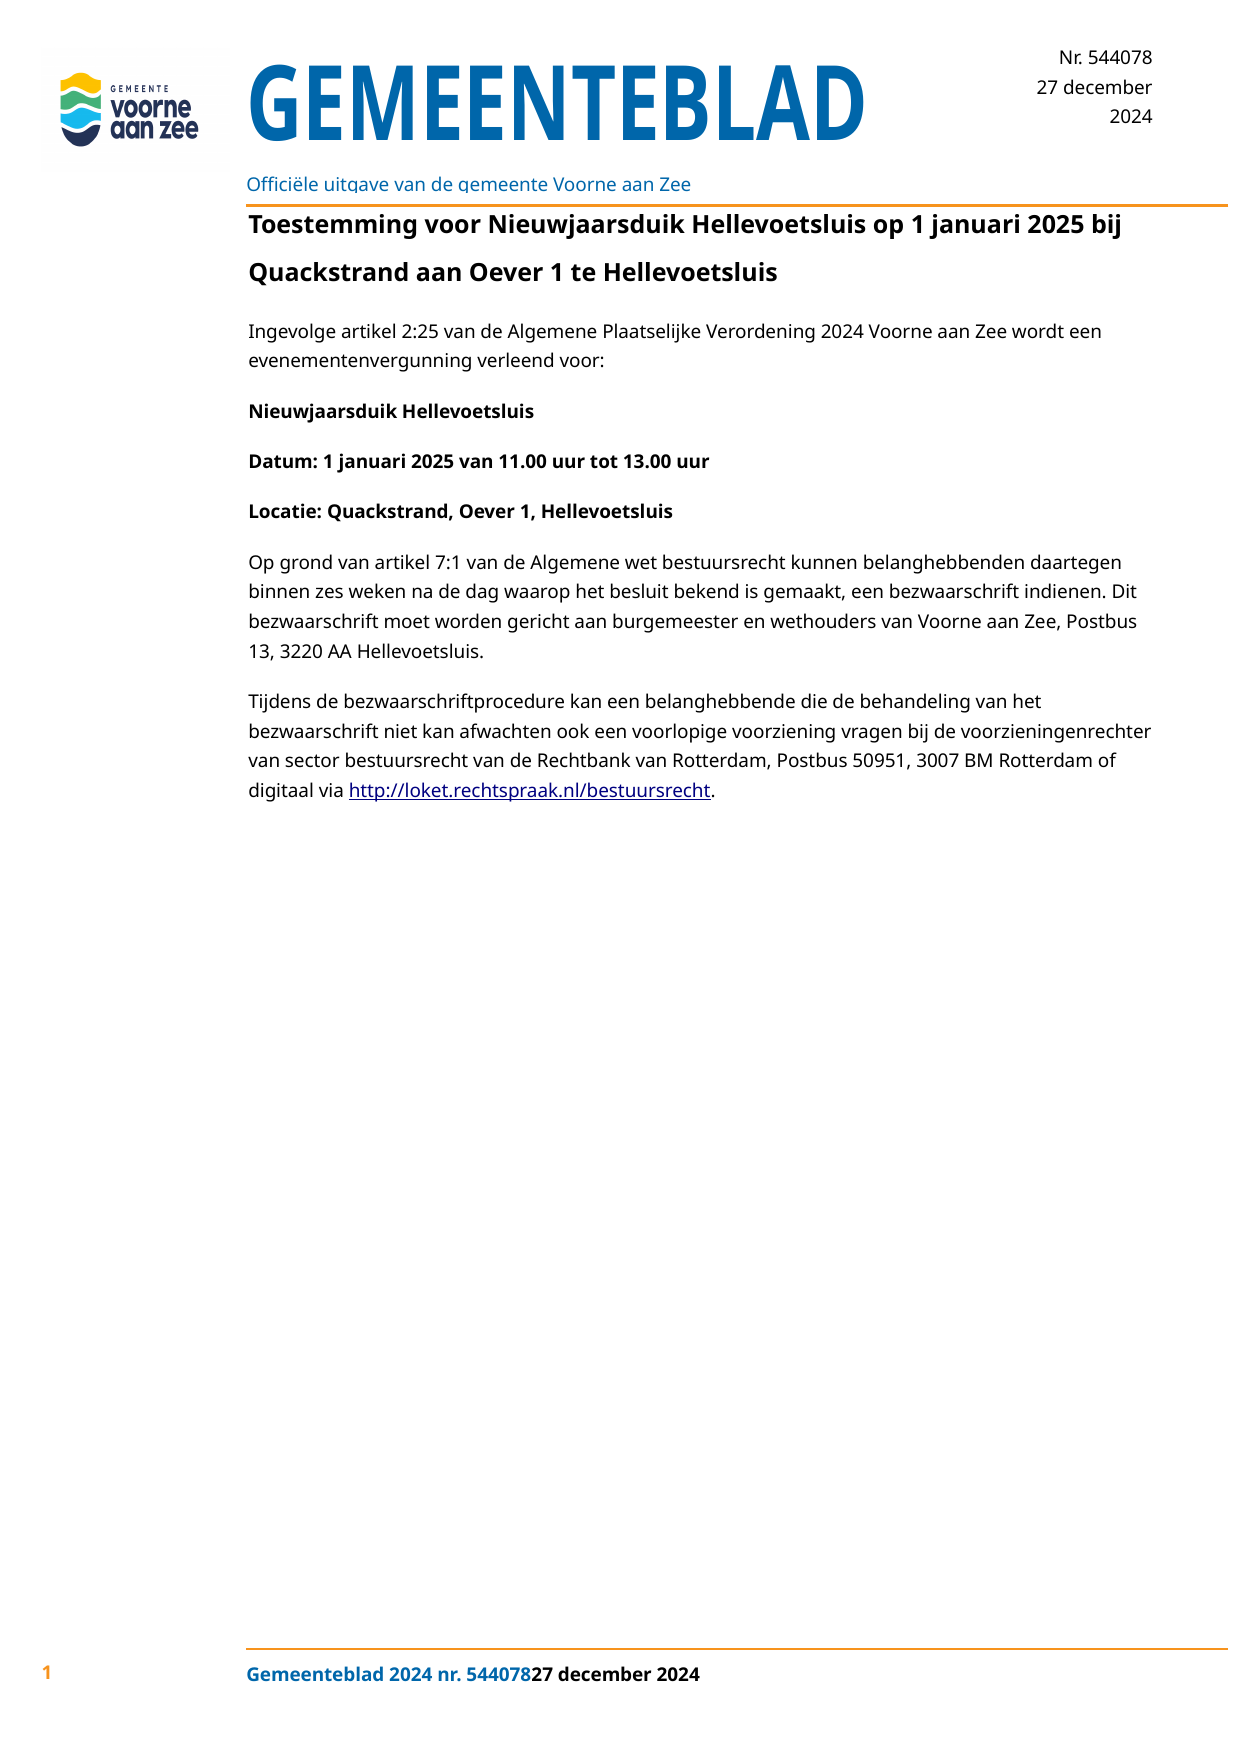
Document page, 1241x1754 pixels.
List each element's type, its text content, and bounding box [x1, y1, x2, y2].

picture [41, 47, 231, 172]
text Ingevolge artikel 2:25 van de Algemene Plaatselijke Verordening 2024 Voorne aan Zee wordt een evenementenvergunning verleend voor: [248, 318, 1152, 373]
text Op grond van artikel 7:1 van de Algemene wet bestuursrecht kunnen belanghebbenden daartegen binnen zes weken na de dag waarop het besluit bekend is gemaakt, een bezwaarschrift indienen. Dit bezwaarschrift moet worden gericht aan burgemeester en wethouders van Voorne aan Zee, Postbus 13, 3220 AA Hellevoetsluis. [248, 549, 1152, 664]
text Toestemming voor Nieuwjaarsduik Hellevoetsluis op 1 januari 2025 bij Quackstrand aan Oever 1 te Hellevoetsluis [248, 207, 1152, 288]
text Tijdens de bezwaarschriftprocedure kan een belanghebbende die de behandeling van het bezwaarschrift niet kan afwachten ook een voorlopige voorziening vragen bij de voorzieningenrechter van sector bestuursrecht van de Rechtbank van Rotterdam, Postbus 50951, 3007 BM Rotterdam of digitaal via http://loket.rechtspraak.nl/bestuursrecht. [248, 688, 1152, 803]
text Datum: 1 januari 2025 van 11.00 uur tot 13.00 uur [248, 448, 1152, 474]
text Locatie: Quackstrand, Oever 1, Hellevoetsluis [248, 499, 1152, 524]
text Nieuwjaarsduik Hellevoetsluis [248, 398, 1152, 424]
